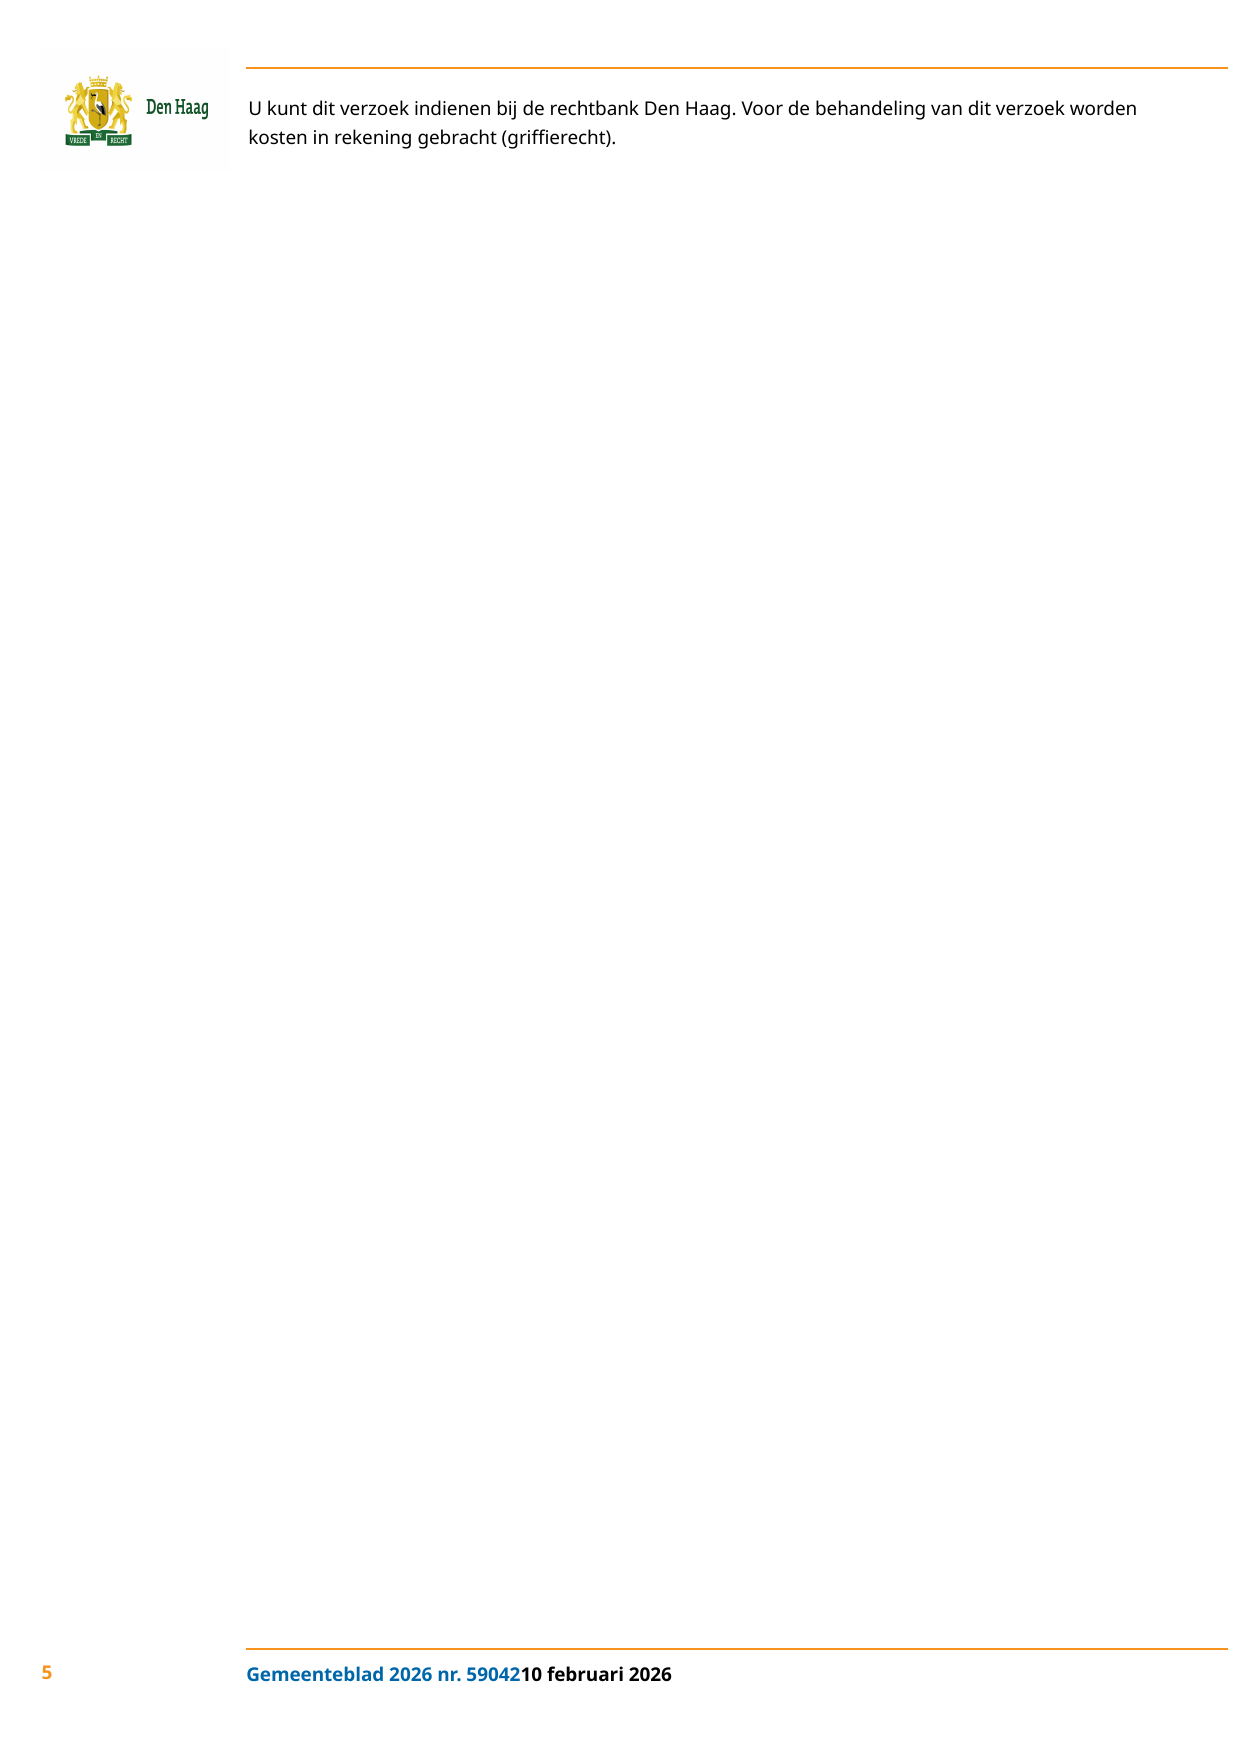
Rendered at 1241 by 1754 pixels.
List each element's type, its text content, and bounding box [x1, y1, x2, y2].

picture [41, 47, 231, 172]
text U kunt dit verzoek indienen bij de rechtbank Den Haag. Voor de behandeling van dit verzoek worden kosten in rekening gebracht (griffierecht). [248, 95, 1152, 150]
